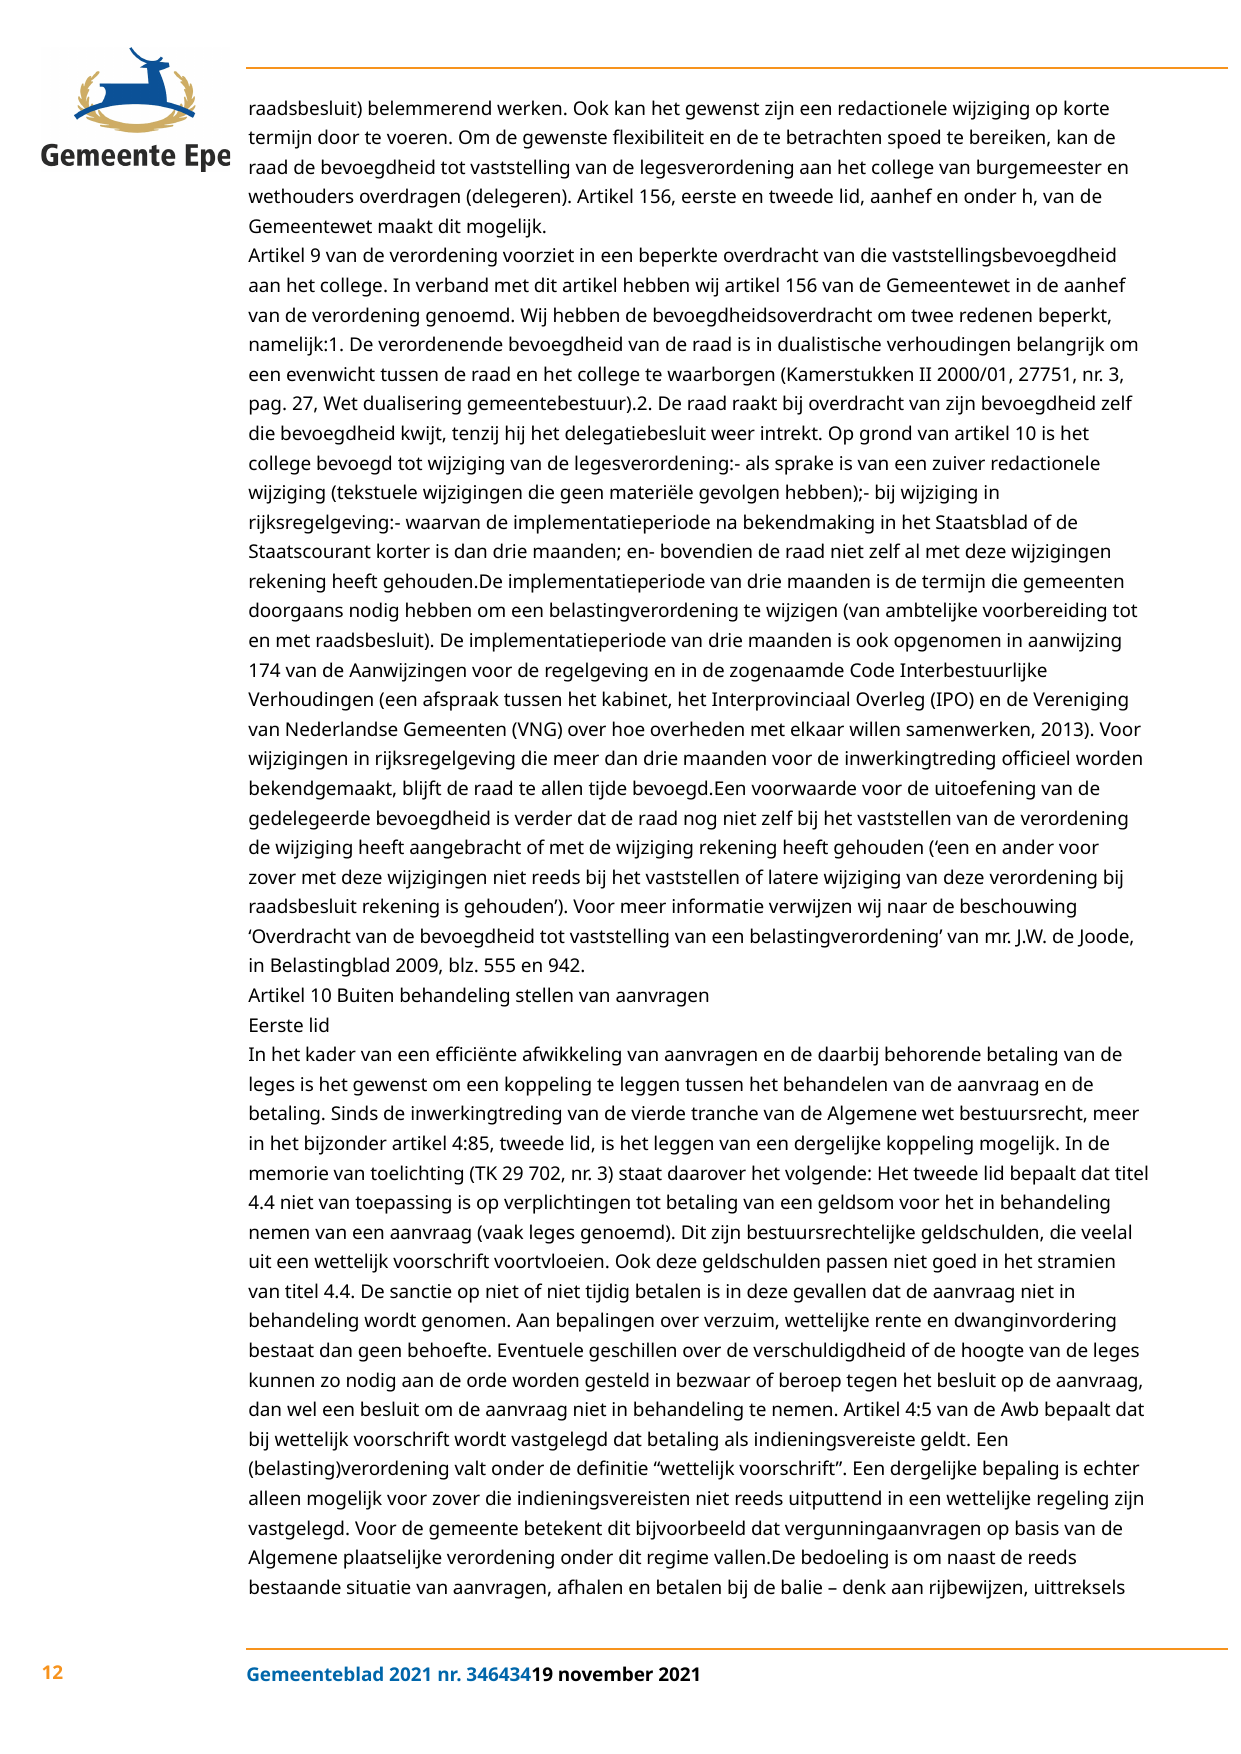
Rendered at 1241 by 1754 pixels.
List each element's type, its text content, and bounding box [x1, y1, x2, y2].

picture [41, 47, 231, 172]
text Artikel 9 van de verordening voorziet in een beperkte overdracht van die vaststellingsbevoegdheid aan het college. In verband met dit artikel hebben wij artikel 156 van de Gemeentewet in de aanhef van de verordening genoemd. Wij hebben de bevoegdheidsoverdracht om twee redenen beperkt, namelijk:1. De verordenende bevoegdheid van de raad is in dualistische verhoudingen belangrijk om een evenwicht tussen de raad en het college te waarborgen (Kamerstukken II 2000/01, 27751, nr. 3, pag. 27, Wet dualisering gemeentebestuur).2. De raad raakt bij overdracht van zijn bevoegdheid zelf die bevoegdheid kwijt, tenzij hij het delegatiebesluit weer intrekt. Op grond van artikel 10 is het college bevoegd tot wijziging van de legesverordening:- als sprake is van een zuiver redactionele wijziging (tekstuele wijzigingen die geen materiële gevolgen hebben);- bij wijziging in rijksregelgeving:- waarvan de implementatieperiode na bekendmaking in het Staatsblad of de Staatscourant korter is dan drie maanden; en- bovendien de raad niet zelf al met deze wijzigingen rekening heeft gehouden.De implementatieperiode van drie maanden is de termijn die gemeenten doorgaans nodig hebben om een belastingverordening te wijzigen (van ambtelijke voorbereiding tot en met raadsbesluit). De implementatieperiode van drie maanden is ook opgenomen in aanwijzing 174 van de Aanwijzingen voor de regelgeving en in de zogenaamde Code Interbestuurlijke Verhoudingen (een afspraak tussen het kabinet, het Interprovinciaal Overleg (IPO) en de Vereniging van Nederlandse Gemeenten (VNG) over hoe overheden met elkaar willen samenwerken, 2013). Voor wijzigingen in rijksregelgeving die meer dan drie maanden voor de inwerkingtreding officieel worden bekendgemaakt, blijft de raad te allen tijde bevoegd.Een voorwaarde voor de uitoefening van de gedelegeerde bevoegdheid is verder dat de raad nog niet zelf bij het vaststellen van de verordening de wijziging heeft aangebracht of met de wijziging rekening heeft gehouden (‘een en ander voor zover met deze wijzigingen niet reeds bij het vaststellen of latere wijziging van deze verordening bij raadsbesluit rekening is gehouden’). Voor meer informatie verwijzen wij naar de beschouwing ‘Overdracht van de bevoegdheid tot vaststelling van een belastingverordening’ van mr. J.W. de Joode, in Belastingblad 2009, blz. 555 en 942. [248, 243, 1152, 978]
text raadsbesluit) belemmerend werken. Ook kan het gewenst zijn een redactionele wijziging op korte termijn door te voeren. Om de gewenste flexibiliteit en de te betrachten spoed te bereiken, kan de raad de bevoegdheid tot vaststelling van de legesverordening aan het college van burgemeester en wethouders overdragen (delegeren). Artikel 156, eerste en tweede lid, aanhef en onder h, van de Gemeentewet maakt dit mogelijk. [248, 95, 1152, 239]
text Artikel 10 Buiten behandeling stellen van aanvragen [248, 982, 1152, 1008]
text Eerste lid [248, 1012, 1152, 1038]
text In het kader van een efficiënte afwikkeling van aanvragen en de daarbij behorende betaling van de leges is het gewenst om een koppeling te leggen tussen het behandelen van de aanvraag en de betaling. Sinds de inwerkingtreding van de vierde tranche van de Algemene wet bestuursrecht, meer in het bijzonder artikel 4:85, tweede lid, is het leggen van een dergelijke koppeling mogelijk. In de memorie van toelichting (TK 29 702, nr. 3) staat daarover het volgende: Het tweede lid bepaalt dat titel 4.4 niet van toepassing is op verplichtingen tot betaling van een geldsom voor het in behandeling nemen van een aanvraag (vaak leges genoemd). Dit zijn bestuursrechtelijke geldschulden, die veelal uit een wettelijk voorschrift voortvloeien. Ook deze geldschulden passen niet goed in het stramien van titel 4.4. De sanctie op niet of niet tijdig betalen is in deze gevallen dat de aanvraag niet in behandeling wordt genomen. Aan bepalingen over verzuim, wettelijke rente en dwanginvordering bestaat dan geen behoefte. Eventuele geschillen over de verschuldigdheid of de hoogte van de leges kunnen zo nodig aan de orde worden gesteld in bezwaar of beroep tegen het besluit op de aanvraag, dan wel een besluit om de aanvraag niet in behandeling te nemen. Artikel 4:5 van de Awb bepaalt dat bij wettelijk voorschrift wordt vastgelegd dat betaling als indieningsvereiste geldt. Een (belasting)verordening valt onder de definitie “wettelijk voorschrift”. Een dergelijke bepaling is echter alleen mogelijk voor zover die indieningsvereisten niet reeds uitputtend in een wettelijke regeling zijn vastgelegd. Voor de gemeente betekent dit bijvoorbeeld dat vergunningaanvragen op basis van de Algemene plaatselijke verordening onder dit regime vallen.De bedoeling is om naast de reeds bestaande situatie van aanvragen, afhalen en betalen bij de balie – denk aan rijbewijzen, uittreksels [248, 1041, 1152, 1600]
